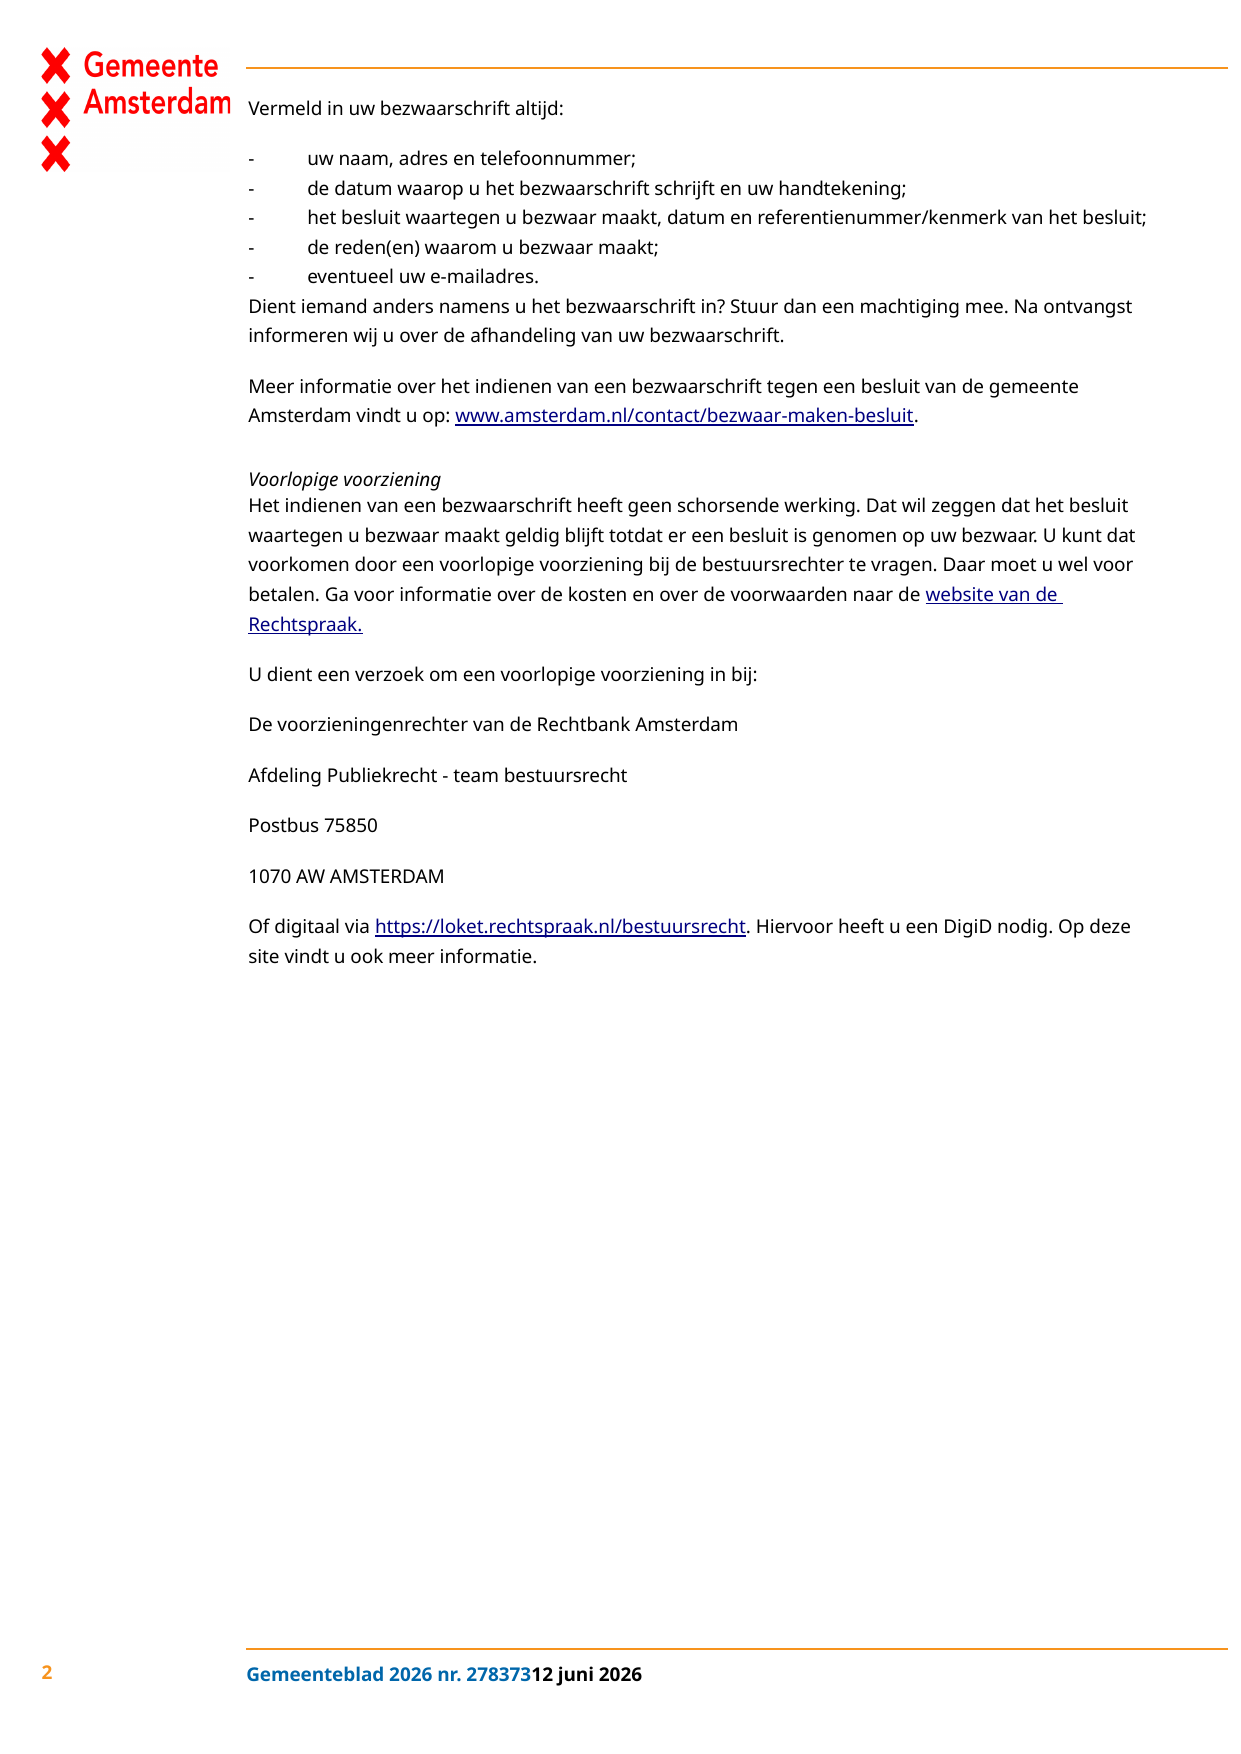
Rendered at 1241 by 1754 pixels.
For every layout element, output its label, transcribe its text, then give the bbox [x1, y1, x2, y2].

text Meer informatie over het indienen van een bezwaarschrift tegen een besluit van de gemeente Amsterdam vindt u op: www.amsterdam.nl/contact/bezwaar-maken-besluit. [248, 373, 1152, 428]
text Het indienen van een bezwaarschrift heeft geen schorsende werking. Dat wil zeggen dat het besluit waartegen u bezwaar maakt geldig blijft totdat er een besluit is genomen op uw bezwaar. U kunt dat voorkomen door een voorlopige voorziening bij de bestuursrechter te vragen. Daar moet u wel voor betalen. Ga voor informatie over de kosten en over de voorwaarden naar de website van de Rechtspraak. [248, 492, 1152, 636]
list uw naam, adres en telefoonnummer; [248, 145, 1152, 171]
text Voorlopige voorziening [248, 467, 1152, 492]
text Vermeld in uw bezwaarschrift altijd: [248, 95, 1152, 121]
list de datum waarop u het bezwaarschrift schrijft en uw handtekening; [248, 175, 1152, 201]
text U dient een verzoek om een voorlopige voorziening in bij: [248, 661, 1152, 687]
text Afdeling Publiekrecht - team bestuursrecht [248, 762, 1152, 788]
text 1070 AW AMSTERDAM [248, 863, 1152, 888]
text Postbus 75850 [248, 812, 1152, 838]
list het besluit waartegen u bezwaar maakt, datum en referentienummer/kenmerk van het besluit; [248, 204, 1152, 230]
text Dient iemand anders namens u het bezwaarschrift in? Stuur dan een machtiging mee. Na ontvangst informeren wij u over de afhandeling van uw bezwaarschrift. [248, 293, 1152, 348]
text De voorzieningenrechter van de Rechtbank Amsterdam [248, 712, 1152, 737]
list de reden(en) waarom u bezwaar maakt; [248, 234, 1152, 260]
text Of digitaal via https://loket.rechtspraak.nl/bestuursrecht. Hiervoor heeft u een DigiD nodig. Op deze site vindt u ook meer informatie. [248, 913, 1152, 968]
list eventueel uw e-mailadres. [248, 263, 1152, 289]
picture [41, 47, 231, 172]
